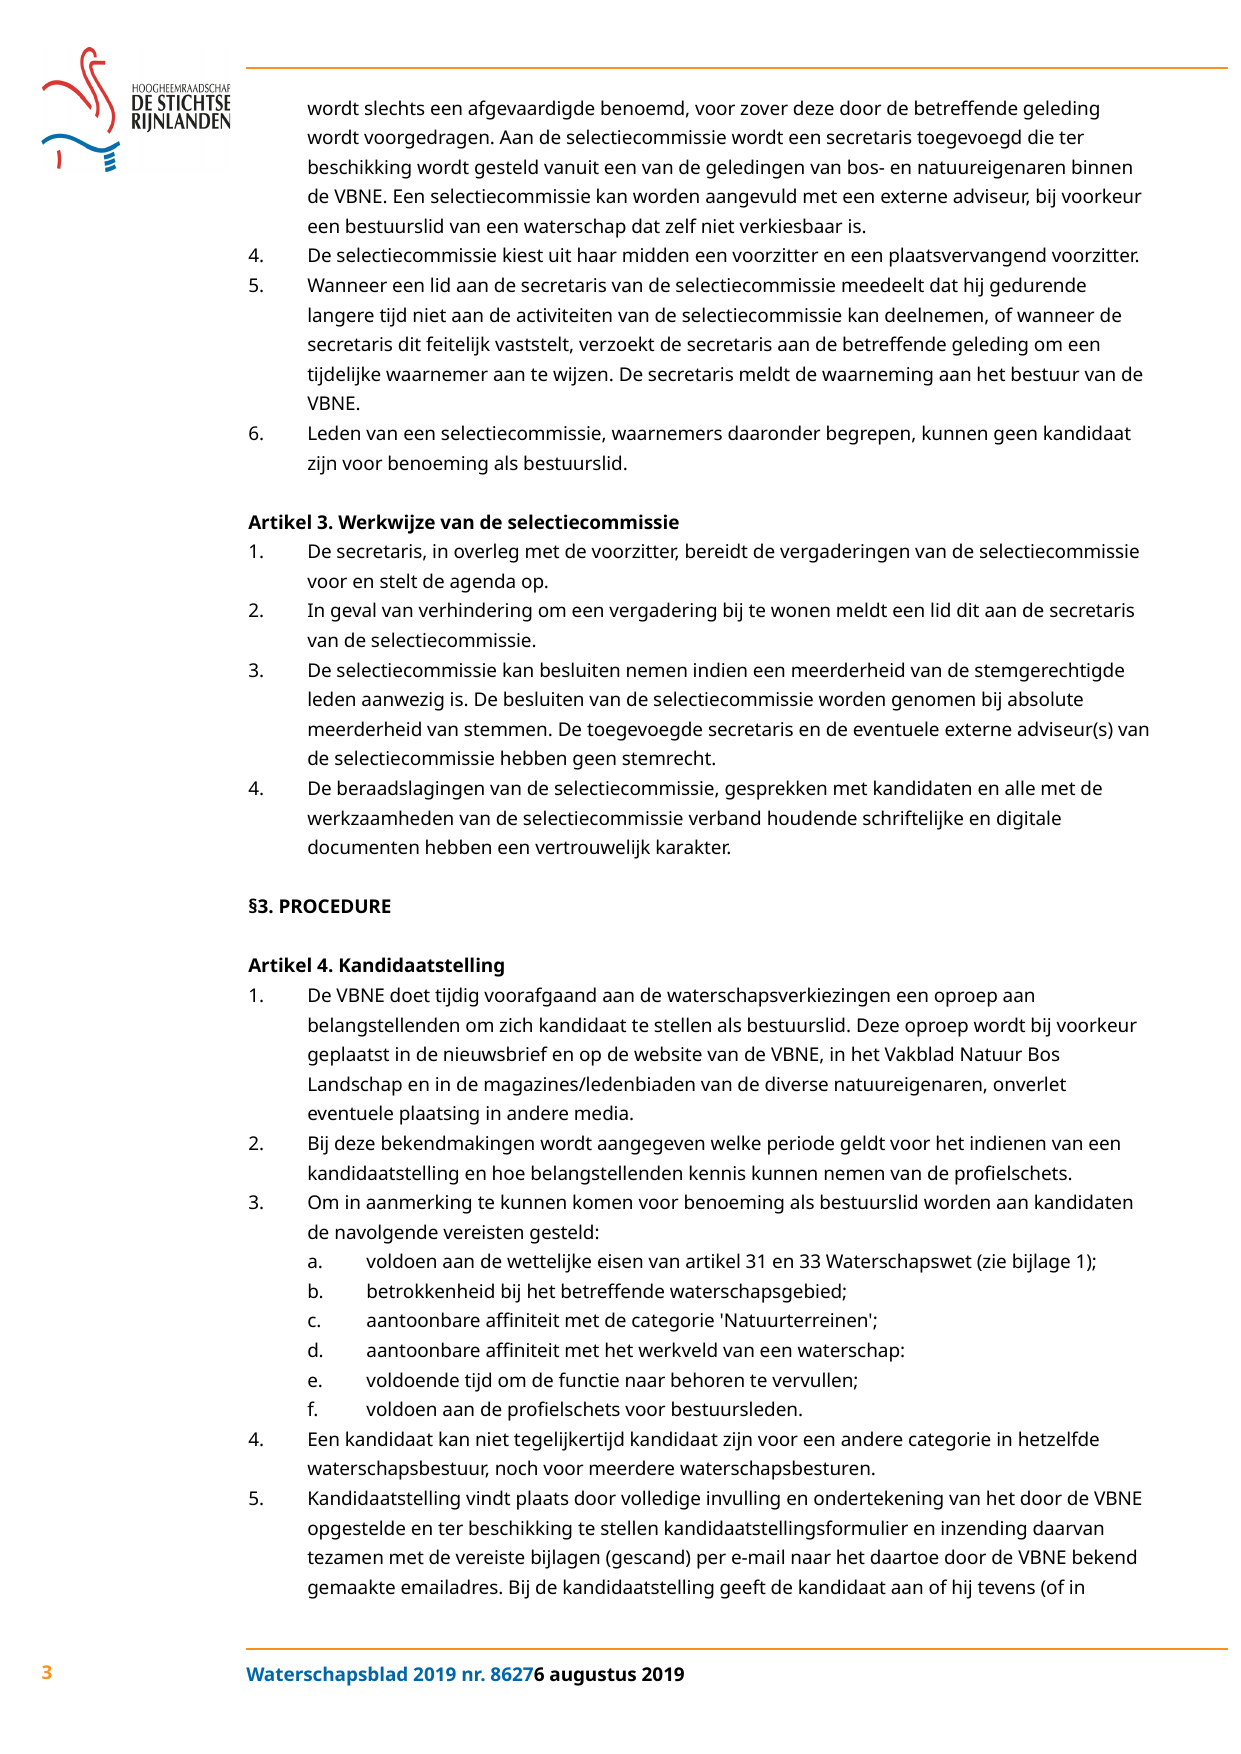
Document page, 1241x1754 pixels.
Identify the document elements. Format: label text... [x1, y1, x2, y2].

list voldoende tijd om de functie naar behoren te vervullen; [307, 1367, 1152, 1393]
list De selectiecommissie kan besluiten nemen indien een meerderheid van de stemgerechtigde leden aanwezig is. De besluiten van de selectiecommissie worden genomen bij absolute meerderheid van stemmen. De toegevoegde secretaris en de eventuele externe adviseur(s) van de selectiecommissie hebben geen stemrecht. [248, 657, 1152, 771]
list aantoonbare affiniteit met de categorie 'Natuurterreinen'; [307, 1308, 1152, 1333]
list Om in aanmerking te kunnen komen voor benoeming als bestuurslid worden aan kandidaten de navolgende vereisten gesteld: [248, 1189, 1152, 1245]
list voldoen aan de wettelijke eisen van artikel 31 en 33 Waterschapswet (zie bijlage 1); [307, 1248, 1152, 1274]
list De VBNE doet tijdig voorafgaand aan de waterschapsverkiezingen een oproep aan belangstellenden om zich kandidaat te stellen als bestuurslid. Deze oproep wordt bij voorkeur geplaatst in de nieuwsbrief en op de website van de VBNE, in het Vakblad Natuur Bos Landschap en in de magazines/ledenbiaden van de diverse natuureigenaren, onverlet eventuele plaatsing in andere media. [248, 982, 1152, 1126]
text §3. PROCEDURE [248, 893, 1152, 919]
picture [41, 47, 231, 172]
list Kandidaatstelling vindt plaats door volledige invulling en ondertekening van het door de VBNE opgestelde en ter beschikking te stellen kandidaatstellingsformulier en inzending daarvan tezamen met de vereiste bijlagen (gescand) per e-mail naar het daartoe door de VBNE bekend gemaakte emailadres. Bij de kandidaatstelling geeft de kandidaat aan of hij tevens (of in [248, 1485, 1152, 1600]
list Een kandidaat kan niet tegelijkertijd kandidaat zijn voor een andere categorie in hetzelfde waterschapsbestuur, noch voor meerdere waterschapsbesturen. [248, 1426, 1152, 1481]
list Wanneer een lid aan de secretaris van de selectiecommissie meedeelt dat hij gedurende langere tijd niet aan de activiteiten van de selectiecommissie kan deelnemen, of wanneer de secretaris dit feitelijk vaststelt, verzoekt de secretaris aan de betreffende geleding om een tijdelijke waarnemer aan te wijzen. De secretaris meldt de waarneming aan het bestuur van de VBNE. [248, 272, 1152, 416]
text Artikel 3. Werkwijze van de selectiecommissie [248, 509, 1152, 535]
list wordt slechts een afgevaardigde benoemd, voor zover deze door de betreffende geleding wordt voorgedragen. Aan de selectiecommissie wordt een secretaris toegevoegd die ter beschikking wordt gesteld vanuit een van de geledingen van bos- en natuureigenaren binnen de VBNE. Een selectiecommissie kan worden aangevuld met een externe adviseur, bij voorkeur een bestuurslid van een waterschap dat zelf niet verkiesbaar is. [248, 95, 1152, 239]
list betrokkenheid bij het betreffende waterschapsgebied; [307, 1278, 1152, 1304]
list De beraadslagingen van de selectiecommissie, gesprekken met kandidaten en alle met de werkzaamheden van de selectiecommissie verband houdende schriftelijke en digitale documenten hebben een vertrouwelijk karakter. [248, 775, 1152, 860]
list Leden van een selectiecommissie, waarnemers daaronder begrepen, kunnen geen kandidaat zijn voor benoeming als bestuurslid. [248, 420, 1152, 476]
list De secretaris, in overleg met de voorzitter, bereidt de vergaderingen van de selectiecommissie voor en stelt de agenda op. [248, 538, 1152, 594]
list De selectiecommissie kiest uit haar midden een voorzitter en een plaatsvervangend voorzitter. [248, 243, 1152, 268]
list aantoonbare affiniteit met het werkveld van een waterschap: [307, 1337, 1152, 1363]
list voldoen aan de profielschets voor bestuursleden. [307, 1396, 1152, 1422]
list In geval van verhindering om een vergadering bij te wonen meldt een lid dit aan de secretaris van de selectiecommissie. [248, 598, 1152, 653]
list Bij deze bekendmakingen wordt aangegeven welke periode geldt voor het indienen van een kandidaatstelling en hoe belangstellenden kennis kunnen nemen van de profielschets. [248, 1130, 1152, 1186]
text Artikel 4. Kandidaatstelling [248, 953, 1152, 978]
